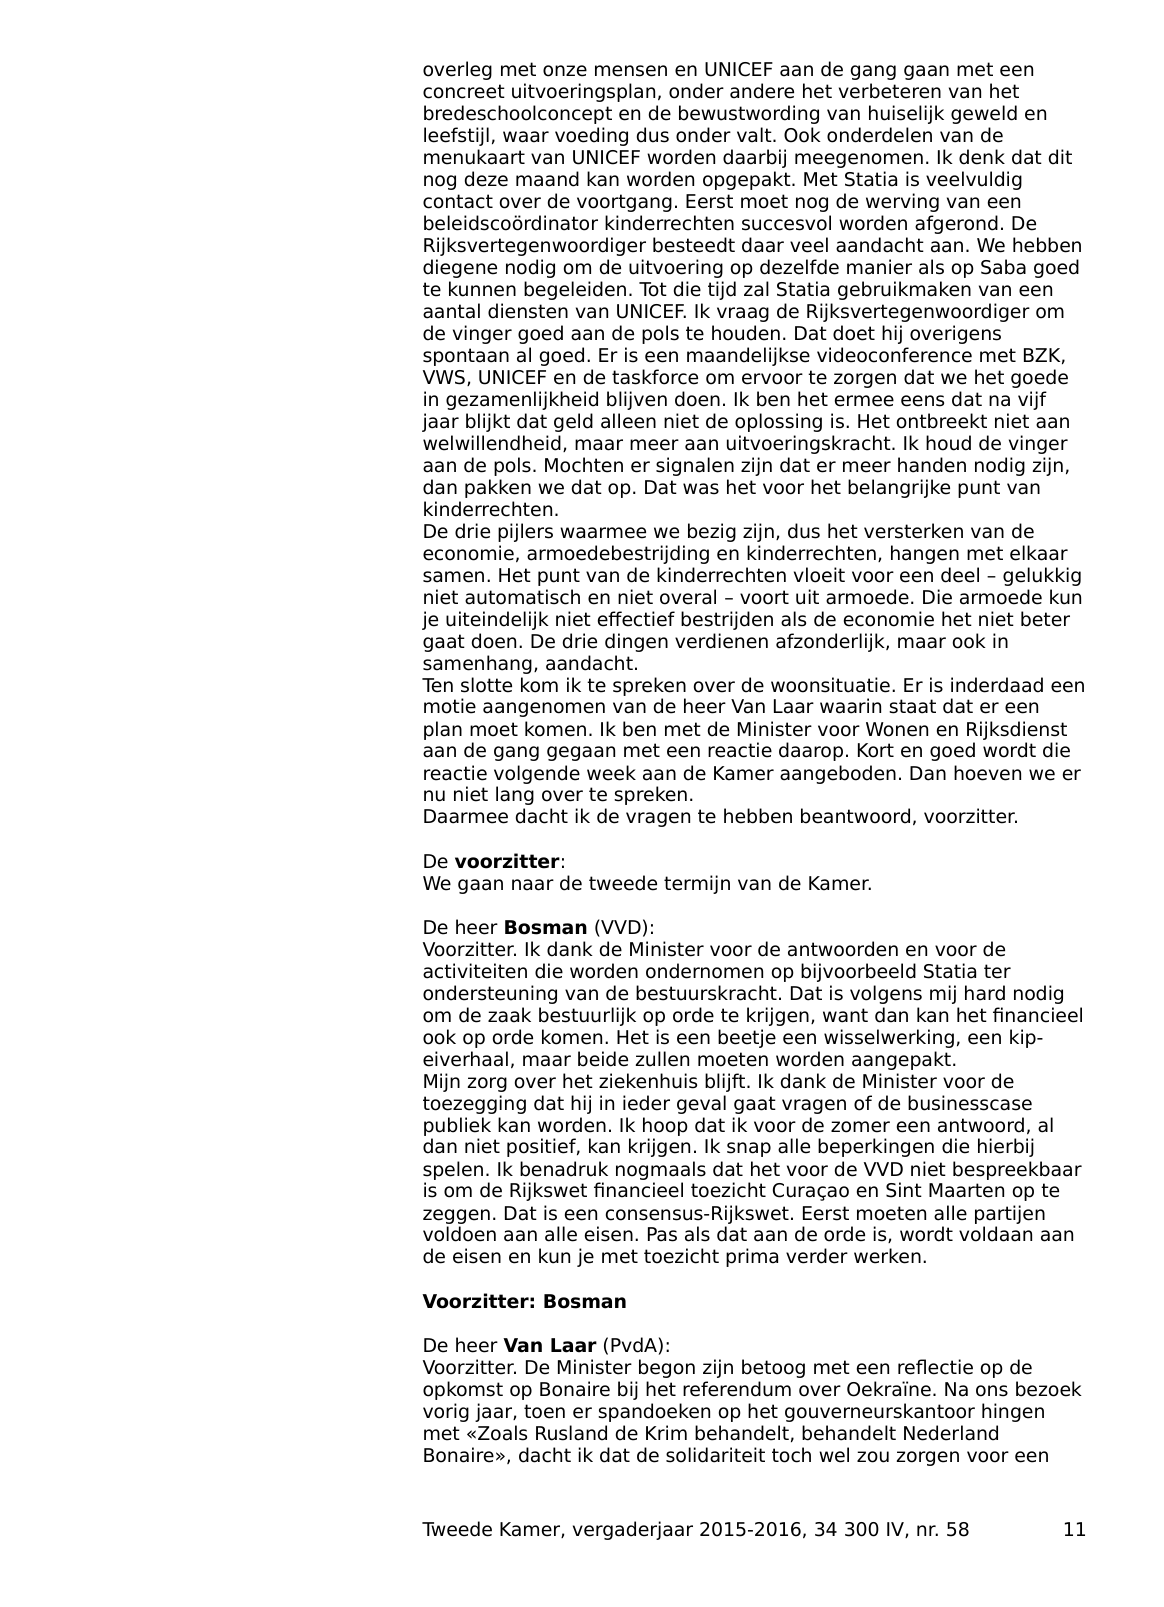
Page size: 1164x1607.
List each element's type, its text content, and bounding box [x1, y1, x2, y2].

subtitle Voorzitter: Bosman [422, 1291, 1087, 1312]
text Daarmee dacht ik de vragen te hebben beantwoord, voorzitter. [422, 806, 1087, 828]
text Mijn zorg over het ziekenhuis blijft. Ik dank de Minister voor de toezegging dat hij in ieder geval gaat vragen of de businesscase publiek kan worden. Ik hoop dat ik voor de zomer een antwoord, al dan niet positief, kan krijgen. Ik snap alle beperkingen die hierbij spelen. Ik benadruk nogmaals dat het voor de VVD niet bespreekbaar is om de Rijkswet financieel toezicht Curaçao en Sint Maarten op te zeggen. Dat is een consensus-Rijkswet. Eerst moeten alle partijen voldoen aan alle eisen. Pas als dat aan de orde is, wordt voldaan aan de eisen en kun je met toezicht prima verder werken. [422, 1071, 1087, 1268]
text Voorzitter. De Minister begon zijn betoog met een reflectie op de opkomst op Bonaire bij het referendum over Oekraïne. Na ons bezoek vorig jaar, toen er spandoeken op het gouverneurskantoor hingen met «Zoals Rusland de Krim behandelt, behandelt Nederland Bonaire», dacht ik dat de solidariteit toch wel zou zorgen voor een [422, 1357, 1087, 1467]
text Voorzitter. Ik dank de Minister voor de antwoorden en voor de activiteiten die worden ondernomen op bijvoorbeeld Statia ter ondersteuning van de bestuurskracht. Dat is volgens mij hard nodig om de zaak bestuurlijk op orde te krijgen, want dan kan het financieel ook op orde komen. Het is een beetje een wisselwerking, een kip-eiverhaal, maar beide zullen moeten worden aangepakt. [422, 939, 1087, 1071]
text De heer Bosman (VVD): [422, 917, 1087, 939]
text De voorzitter: [422, 851, 1087, 872]
text De heer Van Laar (PvdA): [422, 1335, 1087, 1357]
text De drie pijlers waarmee we bezig zijn, dus het versterken van de economie, armoedebestrijding en kinderrechten, hangen met elkaar samen. Het punt van de kinderrechten vloeit voor een deel – gelukkig niet automatisch en niet overal – voort uit armoede. Die armoede kun je uiteindelijk niet effectief bestrijden als de economie het niet beter gaat doen. De drie dingen verdienen afzonderlijk, maar ook in samenhang, aandacht. [422, 521, 1087, 674]
text Ten slotte kom ik te spreken over de woonsituatie. Er is inderdaad een motie aangenomen van de heer Van Laar waarin staat dat er een plan moet komen. Ik ben met de Minister voor Wonen en Rijksdienst aan de gang gegaan met een reactie daarop. Kort en goed wordt die reactie volgende week aan de Kamer aangeboden. Dan hoeven we er nu niet lang over te spreken. [422, 674, 1087, 806]
text We gaan naar de tweede termijn van de Kamer. [422, 872, 1087, 894]
text overleg met onze mensen en UNICEF aan de gang gaan met een concreet uitvoeringsplan, onder andere het verbeteren van het bredeschoolconcept en de bewustwording van huiselijk geweld en leefstijl, waar voeding dus onder valt. Ook onderdelen van de menukaart van UNICEF worden daarbij meegenomen. Ik denk dat dit nog deze maand kan worden opgepakt. Met Statia is veelvuldig contact over de voortgang. Eerst moet nog de werving van een beleidscoördinator kinderrechten succesvol worden afgerond. De Rijksvertegenwoordiger besteedt daar veel aandacht aan. We hebben diegene nodig om de uitvoering op dezelfde manier als op Saba goed te kunnen begeleiden. Tot die tijd zal Statia gebruikmaken van een aantal diensten van UNICEF. Ik vraag de Rijksvertegenwoordiger om de vinger goed aan de pols te houden. Dat doet hij overigens spontaan al goed. Er is een maandelijkse videoconference met BZK, VWS, UNICEF en de taskforce om ervoor te zorgen dat we het goede in gezamenlijkheid blijven doen. Ik ben het ermee eens dat na vijf jaar blijkt dat geld alleen niet de oplossing is. Het ontbreekt niet aan welwillendheid, maar meer aan uitvoeringskracht. Ik houd de vinger aan de pols. Mochten er signalen zijn dat er meer handen nodig zijn, dan pakken we dat op. Dat was het voor het belangrijke punt van kinderrechten. [422, 59, 1087, 521]
